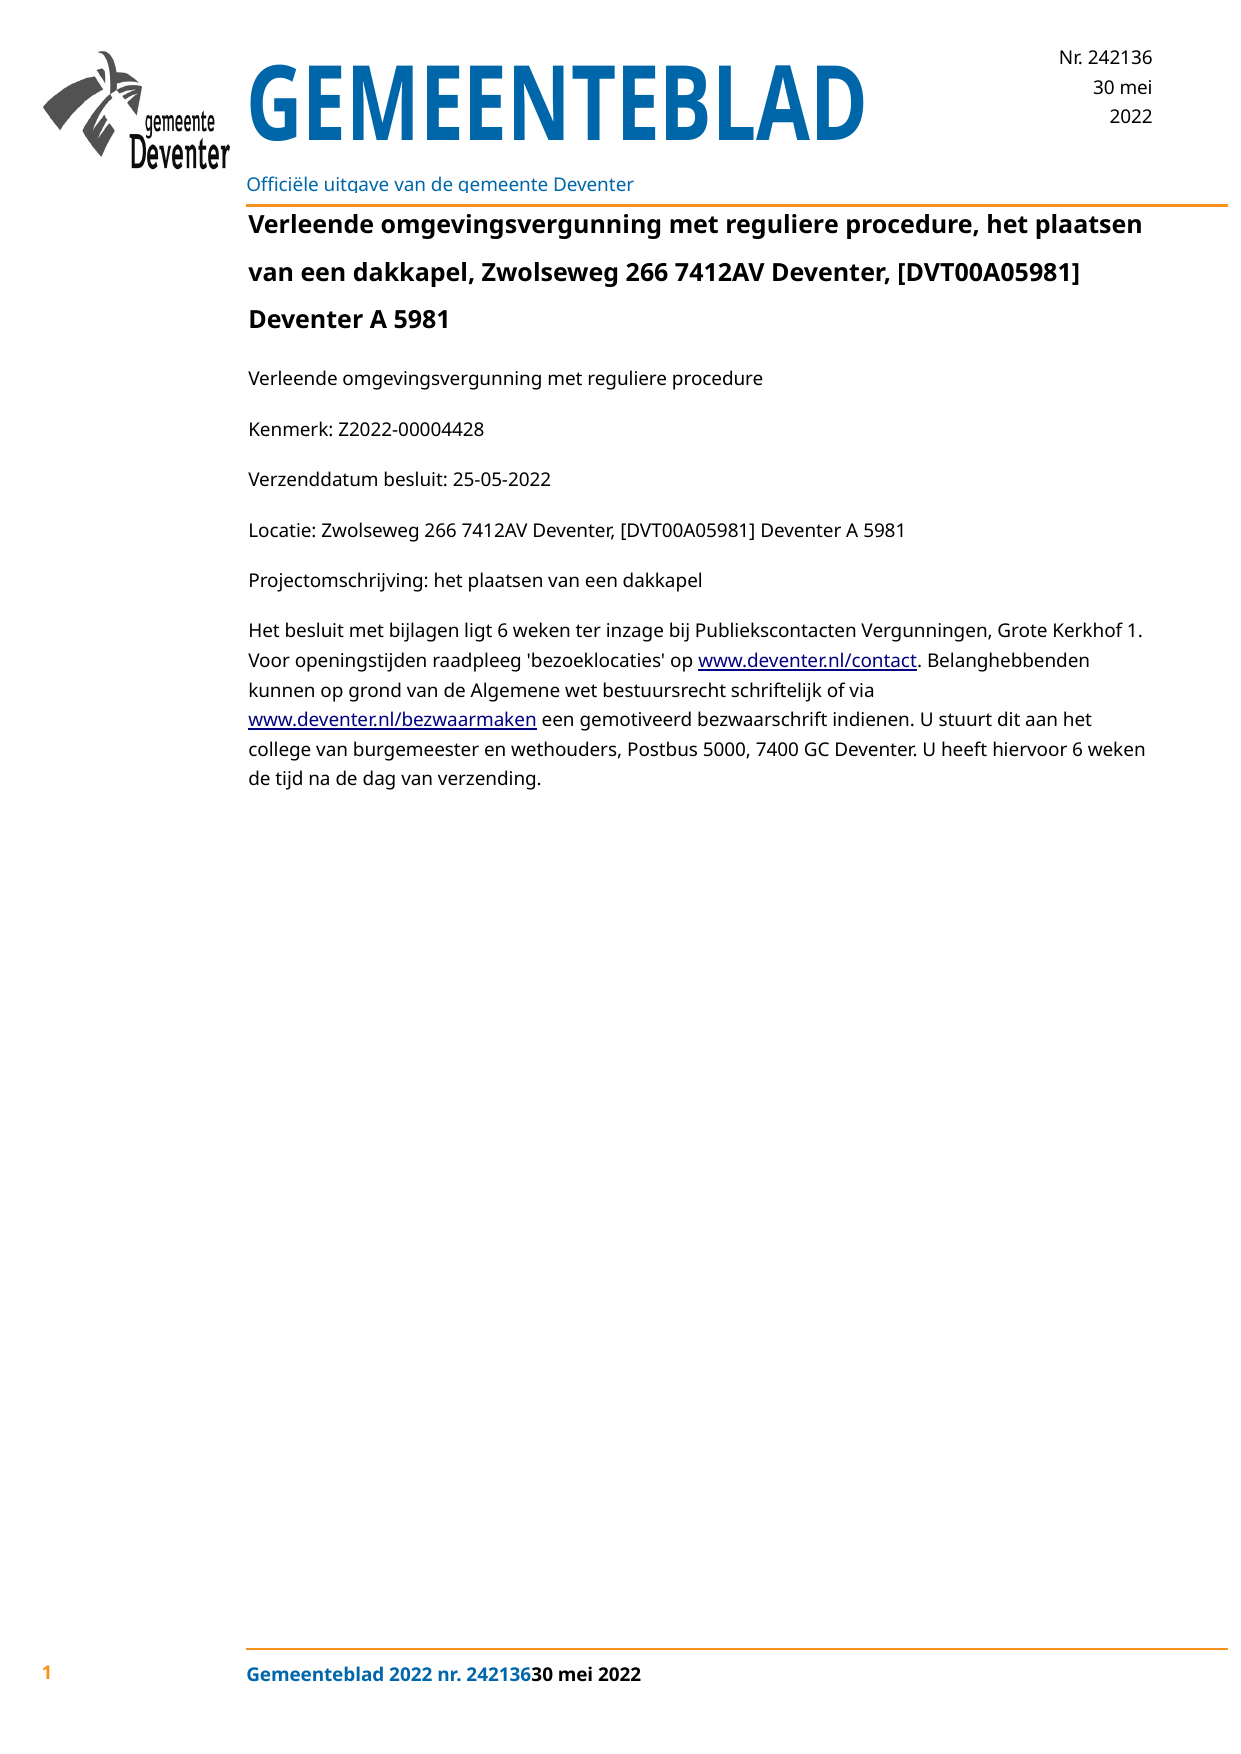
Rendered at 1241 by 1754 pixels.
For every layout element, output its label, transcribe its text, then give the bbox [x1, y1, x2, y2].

text Het besluit met bijlagen ligt 6 weken ter inzage bij Publiekscontacten Vergunningen, Grote Kerkhof 1. Voor openingstijden raadpleeg 'bezoeklocaties' op www.deventer.nl/contact. Belanghebbenden kunnen op grond van de Algemene wet bestuursrecht schriftelijk of via www.deventer.nl/bezwaarmaken een gemotiveerd bezwaarschrift indienen. U stuurt dit aan het college van burgemeester en wethouders, Postbus 5000, 7400 GC Deventer. U heeft hiervoor 6 weken de tijd na de dag van verzending. [248, 618, 1152, 791]
text Verleende omgevingsvergunning met reguliere procedure [248, 366, 1152, 391]
text Kenmerk: Z2022-00004428 [248, 416, 1152, 442]
text Verleende omgevingsvergunning met reguliere procedure, het plaatsen van een dakkapel, Zwolseweg 266 7412AV Deventer, [DVT00A05981] Deventer A 5981 [248, 207, 1152, 336]
text Verzenddatum besluit: 25-05-2022 [248, 466, 1152, 492]
text Locatie: Zwolseweg 266 7412AV Deventer, [DVT00A05981] Deventer A 5981 [248, 517, 1152, 542]
picture [41, 47, 231, 172]
text Projectomschrijving: het plaatsen van een dakkapel [248, 567, 1152, 593]
